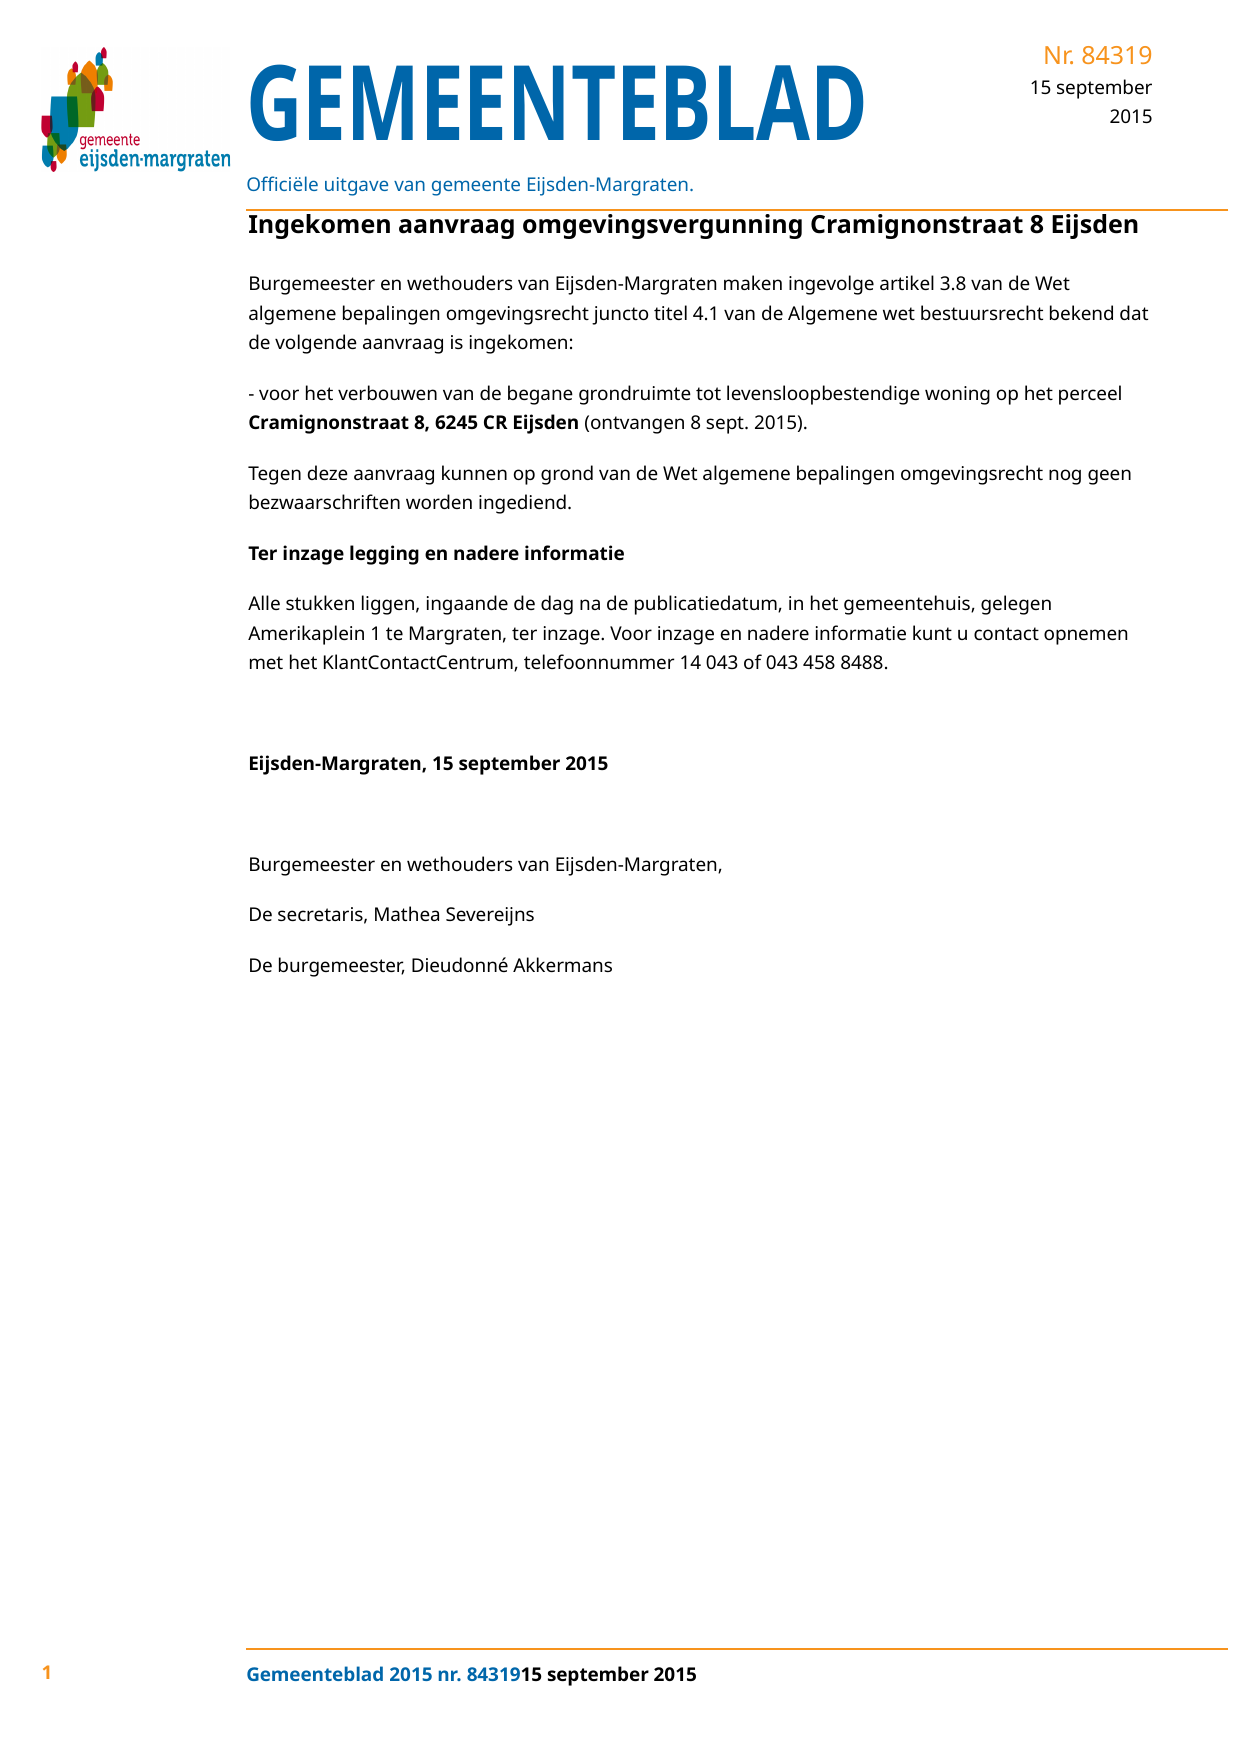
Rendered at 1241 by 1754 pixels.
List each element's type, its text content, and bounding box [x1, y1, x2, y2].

text Alle stukken liggen, ingaande de dag na de publicatiedatum, in het gemeentehuis, gelegen Amerikaplein 1 te Margraten, ter inzage. Voor inzage en nadere informatie kunt u contact opnemen met het KlantContactCentrum, telefoonnummer 14 043 of 043 458 8488. [248, 590, 1152, 675]
text Burgemeester en wethouders van Eijsden-Margraten maken ingevolge artikel 3.8 van de Wet algemene bepalingen omgevingsrecht juncto titel 4.1 van de Algemene wet bestuursrecht bekend dat de volgende aanvraag is ingekomen: [248, 270, 1152, 355]
text Tegen deze aanvraag kunnen op grond van de Wet algemene bepalingen omgevingsrecht nog geen bezwaarschriften worden ingediend. [248, 460, 1152, 515]
text Eijsden-Margraten, 15 september 2015 [248, 750, 1152, 776]
text Ter inzage legging en nadere informatie [248, 540, 1152, 566]
text De burgemeester, Dieudonné Akkermans [248, 952, 1152, 978]
text Ingekomen aanvraag omgevingsvergunning Cramignonstraat 8 Eijsden [248, 211, 1152, 241]
text De secretaris, Mathea Severeijns [248, 902, 1152, 927]
text Burgemeester en wethouders van Eijsden-Margraten, [248, 851, 1152, 877]
text - voor het verbouwen van de begane grondruimte tot levensloopbestendige woning op het perceel Cramignonstraat 8, 6245 CR Eijsden (ontvangen 8 sept. 2015). [248, 380, 1152, 435]
picture [41, 47, 231, 172]
